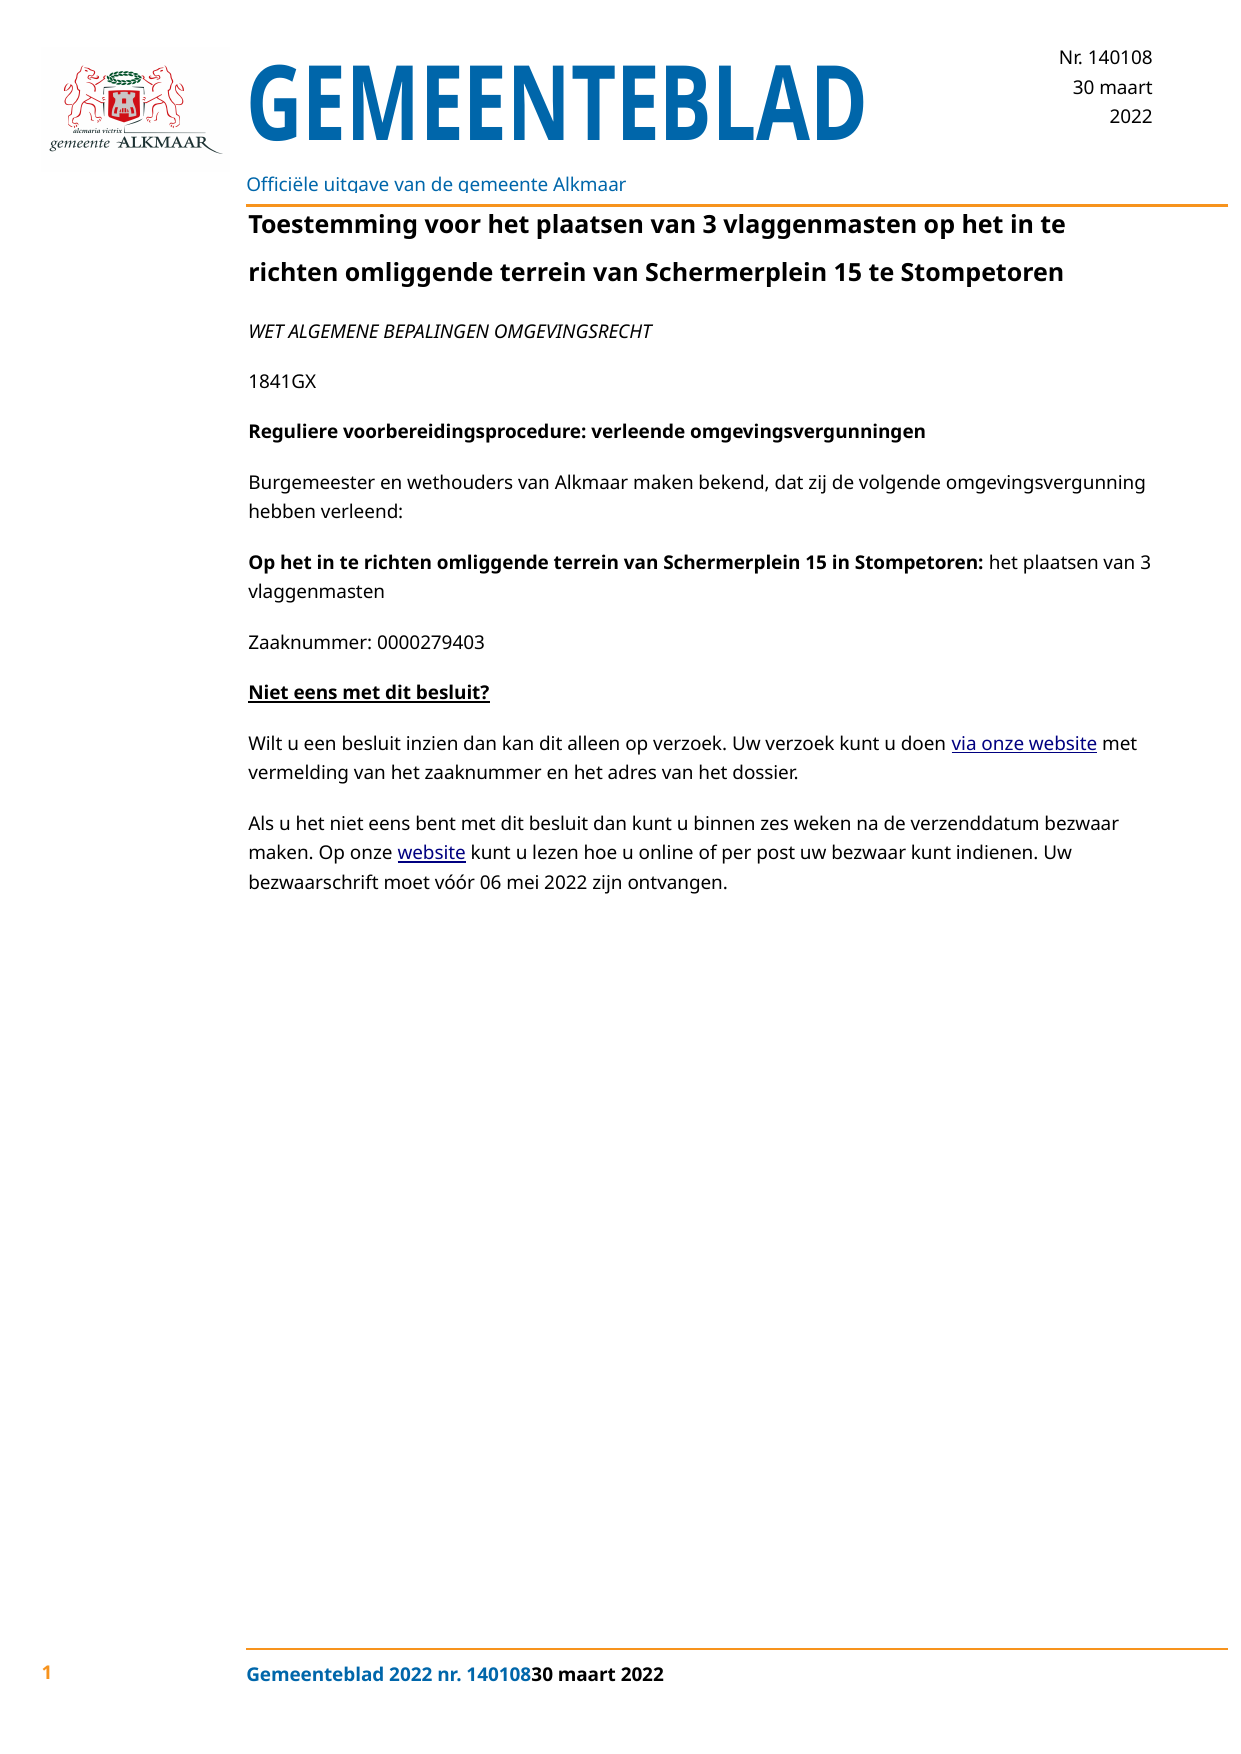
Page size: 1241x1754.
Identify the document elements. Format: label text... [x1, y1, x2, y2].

text Zaaknummer: 0000279403 [248, 629, 1152, 655]
text Niet eens met dit besluit? [248, 679, 1152, 705]
text Wilt u een besluit inzien dan kan dit alleen op verzoek. Uw verzoek kunt u doen via onze website met vermelding van het zaaknummer en het adres van het dossier. [248, 730, 1152, 785]
text Als u het niet eens bent met dit besluit dan kunt u binnen zes weken na de verzenddatum bezwaar maken. Op onze website kunt u lezen hoe u online of per post uw bezwaar kunt indienen. Uw bezwaarschrift moet vóór 06 mei 2022 zijn ontvangen. [248, 810, 1152, 895]
text WET ALGEMENE BEPALINGEN OMGEVINGSRECHT [248, 318, 1152, 344]
text 1841GX [248, 368, 1152, 394]
text Reguliere voorbereidingsprocedure: verleende omgevingsvergunningen [248, 419, 1152, 444]
text Burgemeester en wethouders van Alkmaar maken bekend, dat zij de volgende omgevingsvergunning hebben verleend: [248, 469, 1152, 524]
text Op het in te richten omliggende terrein van Schermerplein 15 in Stompetoren: het plaatsen van 3 vlaggenmasten [248, 549, 1152, 604]
text Toestemming voor het plaatsen van 3 vlaggenmasten op het in te richten omliggende terrein van Schermerplein 15 te Stompetoren [248, 207, 1152, 288]
picture [41, 47, 231, 172]
